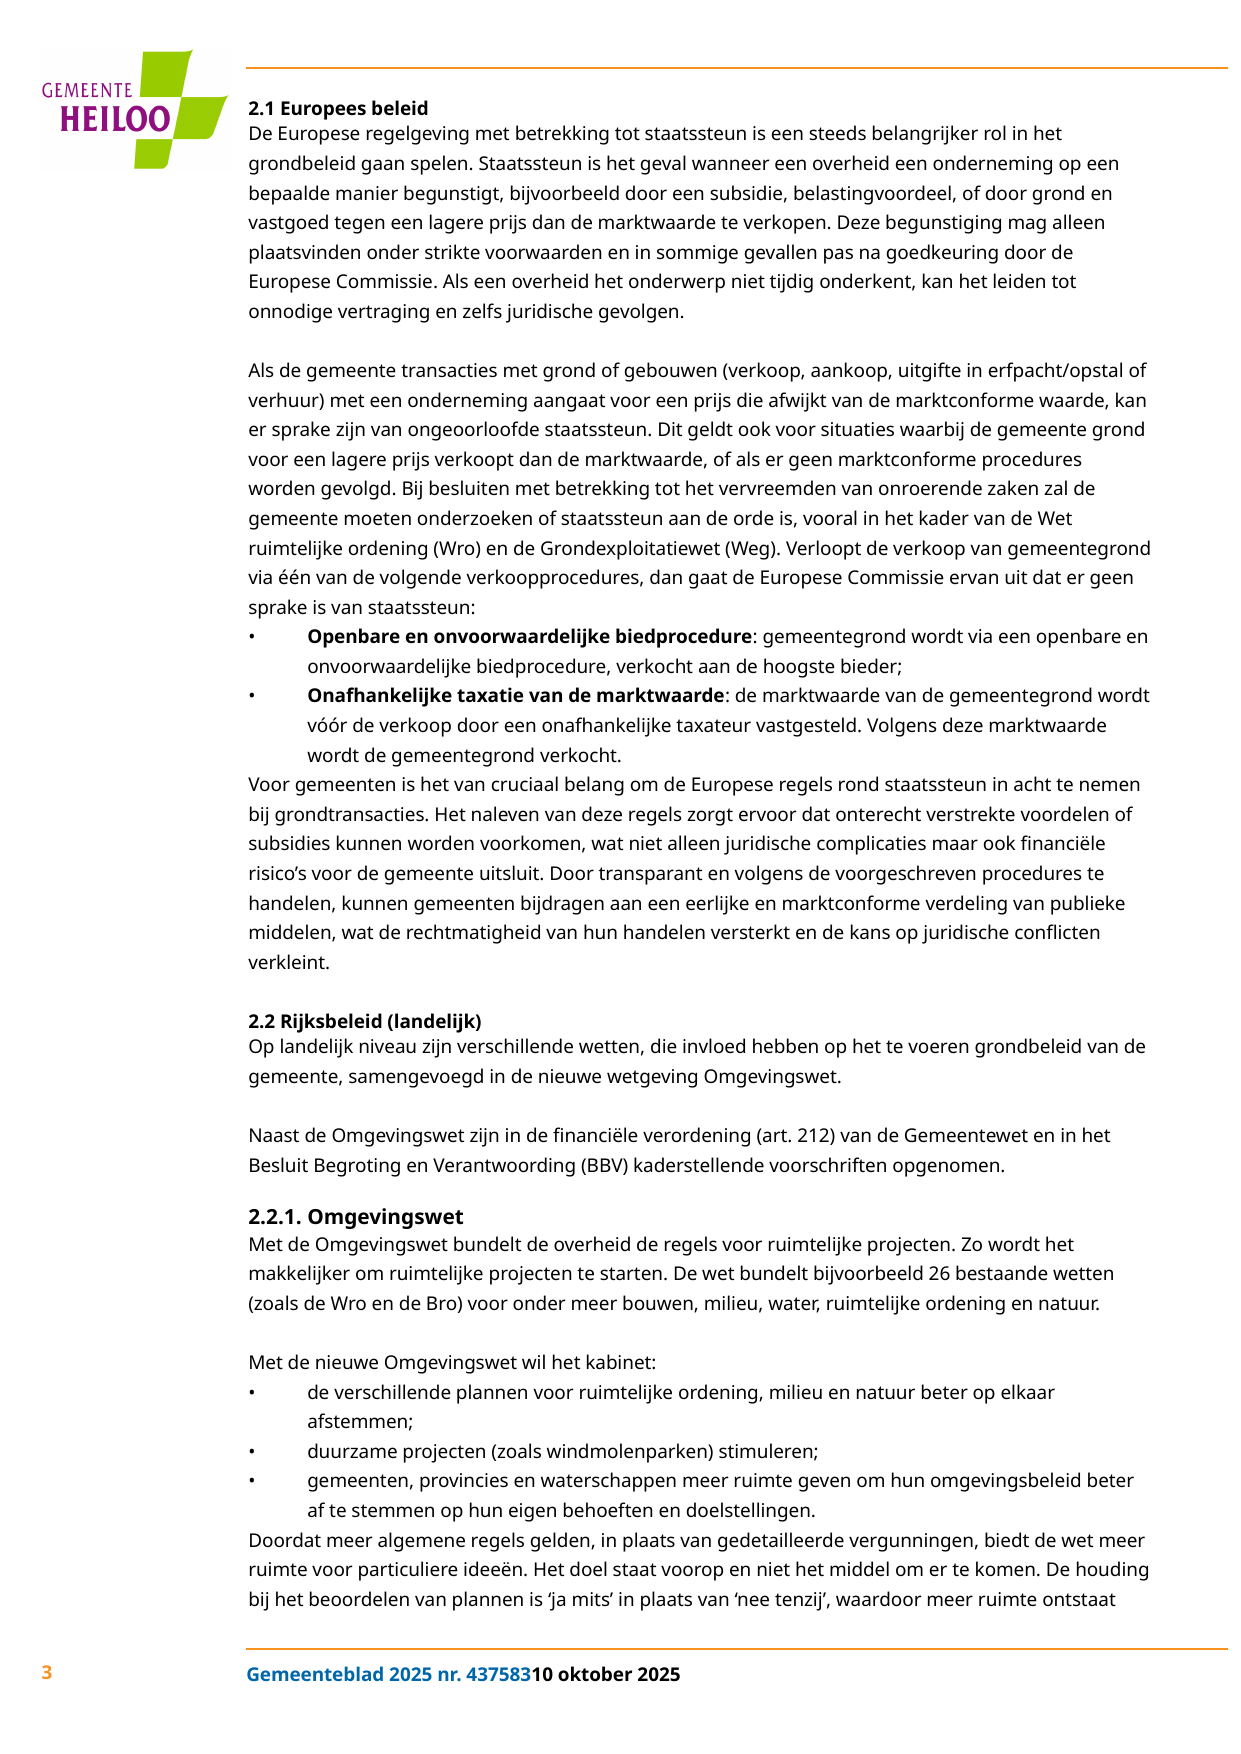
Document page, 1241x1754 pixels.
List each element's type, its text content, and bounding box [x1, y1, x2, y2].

list de verschillende plannen voor ruimtelijke ordening, milieu en natuur beter op elkaar afstemmen; [248, 1379, 1152, 1434]
text Met de Omgevingswet bundelt de overheid de regels voor ruimtelijke projecten. Zo wordt het makkelijker om ruimtelijke projecten te starten. De wet bundelt bijvoorbeeld 26 bestaande wetten (zoals de Wro en de Bro) voor onder meer bouwen, milieu, water, ruimtelijke ordening en natuur. [248, 1231, 1152, 1316]
text Doordat meer algemene regels gelden, in plaats van gedetailleerde vergunningen, biedt de wet meer ruimte voor particuliere ideeën. Het doel staat voorop en niet het middel om er te komen. De houding bij het beoordelen van plannen is ‘ja mits’ in plaats van ‘nee tenzij’, waardoor meer ruimte ontstaat [248, 1527, 1152, 1612]
text Op landelijk niveau zijn verschillende wetten, die invloed hebben op het te voeren grondbeleid van de gemeente, samengevoegd in de nieuwe wetgeving Omgevingswet. [248, 1034, 1152, 1089]
text Voor gemeenten is het van cruciaal belang om de Europese regels rond staatssteun in acht te nemen bij grondtransacties. Het naleven van deze regels zorgt ervoor dat onterecht verstrekte voordelen of subsidies kunnen worden voorkomen, wat niet alleen juridische complicaties maar ook financiële risico’s voor de gemeente uitsluit. Door transparant en volgens de voorgeschreven procedures te handelen, kunnen gemeenten bijdragen aan een eerlijke en marktconforme verdeling van publieke middelen, wat de rechtmatigheid van hun handelen versterkt en de kans op juridische conflicten verkleint. [248, 771, 1152, 974]
text Als de gemeente transacties met grond of gebouwen (verkoop, aankoop, uitgifte in erfpacht/opstal of verhuur) met een onderneming aangaat voor een prijs die afwijkt van de marktconforme waarde, kan er sprake zijn van ongeoorloofde staatssteun. Dit geldt ook voor situaties waarbij de gemeente grond voor een lagere prijs verkoopt dan de marktwaarde, of als er geen marktconforme procedures worden gevolgd. Bij besluiten met betrekking tot het vervreemden van onroerende zaken zal de gemeente moeten onderzoeken of staatssteun aan de orde is, vooral in het kader van de Wet ruimtelijke ordening (Wro) en de Grondexploitatiewet (Weg). Verloopt de verkoop van gemeentegrond via één van de volgende verkoopprocedures, dan gaat de Europese Commissie ervan uit dat er geen sprake is van staatssteun: [248, 357, 1152, 619]
list Onafhankelijke taxatie van de marktwaarde: de marktwaarde van de gemeentegrond wordt vóór de verkoop door een onafhankelijke taxateur vastgesteld. Volgens deze marktwaarde wordt de gemeentegrond verkocht. [248, 683, 1152, 767]
text Met de nieuwe Omgevingswet wil het kabinet: [248, 1349, 1152, 1375]
list Openbare en onvoorwaardelijke biedprocedure: gemeentegrond wordt via een openbare en onvoorwaardelijke biedprocedure, verkocht aan de hoogste bieder; [248, 623, 1152, 679]
text 2.2 Rijksbeleid (landelijk) [248, 1008, 1152, 1034]
text 2.2.1. Omgevingswet [248, 1202, 1152, 1231]
text Naast de Omgevingswet zijn in de financiële verordening (art. 212) van de Gemeentewet en in het Besluit Begroting en Verantwoording (BBV) kaderstellende voorschriften opgenomen. [248, 1122, 1152, 1178]
picture [41, 47, 231, 172]
text 2.1 Europees beleid [248, 95, 1152, 121]
list duurzame projecten (zoals windmolenparken) stimuleren; [248, 1438, 1152, 1464]
list gemeenten, provincies en waterschappen meer ruimte geven om hun omgevingsbeleid beter af te stemmen op hun eigen behoeften en doelstellingen. [248, 1468, 1152, 1523]
text De Europese regelgeving met betrekking tot staatssteun is een steeds belangrijker rol in het grondbeleid gaan spelen. Staatssteun is het geval wanneer een overheid een onderneming op een bepaalde manier begunstigt, bijvoorbeeld door een subsidie, belastingvoordeel, of door grond en vastgoed tegen een lagere prijs dan de marktwaarde te verkopen. Deze begunstiging mag alleen plaatsvinden onder strikte voorwaarden en in sommige gevallen pas na goedkeuring door de Europese Commissie. Als een overheid het onderwerp niet tijdig onderkent, kan het leiden tot onnodige vertraging en zelfs juridische gevolgen. [248, 121, 1152, 324]
